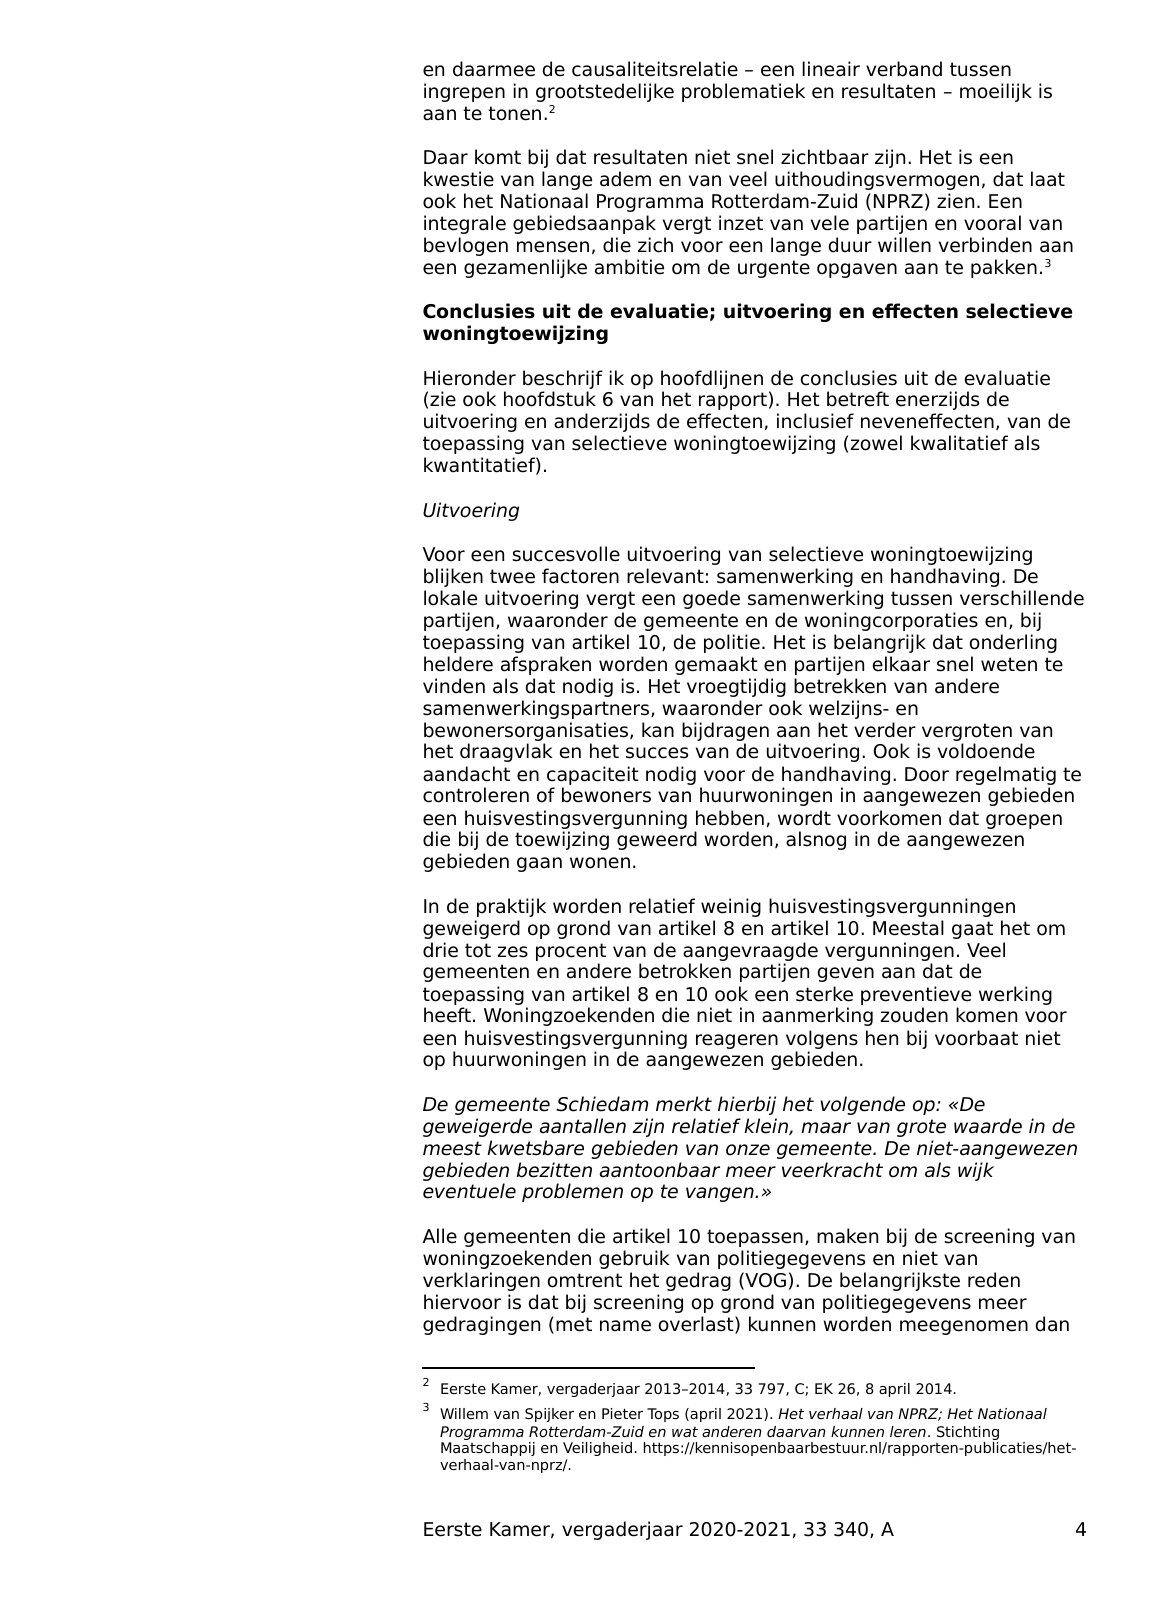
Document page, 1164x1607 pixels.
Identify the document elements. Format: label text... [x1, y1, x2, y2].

text Alle gemeenten die artikel 10 toepassen, maken bij de screening van woningzoekenden gebruik van politiegegevens en niet van verklaringen omtrent het gedrag (VOG). De belangrijkste reden hiervoor is dat bij screening op grond van politiegegevens meer gedragingen (met name overlast) kunnen worden meegenomen dan [422, 1226, 1087, 1336]
text Eerste Kamer, vergaderjaar 2013–2014, 33 797, C; EK 26, 8 april 2014. [422, 1377, 1087, 1399]
text Daar komt bij dat resultaten niet snel zichtbaar zijn. Het is een kwestie van lange adem en van veel uithoudingsvermogen, dat laat ook het Nationaal Programma Rotterdam-Zuid (NPRZ) zien. Een integrale gebiedsaanpak vergt inzet van vele partijen en vooral van bevlogen mensen, die zich voor een lange duur willen verbinden aan een gezamenlijke ambitie om de urgente opgaven aan te pakken. [422, 147, 1087, 279]
text Willem van Spijker en Pieter Tops (april 2021). Het verhaal van NPRZ; Het Nationaal Programma Rotterdam-Zuid en wat anderen daarvan kunnen leren. Stichting Maatschappij en Veiligheid. https://kennisopenbaarbestuur.nl/rapporten-publicaties/het-verhaal-van-nprz/. [422, 1402, 1087, 1474]
text en daarmee de causaliteitsrelatie – een lineair verband tussen ingrepen in grootstedelijke problematiek en resultaten – moeilijk is aan te tonen. [422, 59, 1087, 125]
subtitle Conclusies uit de evaluatie; uitvoering en effecten selectieve woningtoewijzing [422, 301, 1087, 345]
text De gemeente Schiedam merkt hierbij het volgende op: «De geweigerde aantallen zijn relatief klein, maar van grote waarde in de meest kwetsbare gebieden van onze gemeente. De niet-aangewezen gebieden bezitten aantoonbaar meer veerkracht om als wijk eventuele problemen op te vangen.» [422, 1093, 1087, 1203]
text Voor een succesvolle uitvoering van selectieve woningtoewijzing blijken twee factoren relevant: samenwerking en handhaving. De lokale uitvoering vergt een goede samenwerking tussen verschillende partijen, waaronder de gemeente en de woningcorporaties en, bij toepassing van artikel 10, de politie. Het is belangrijk dat onderling heldere afspraken worden gemaakt en partijen elkaar snel weten te vinden als dat nodig is. Het vroegtijdig betrekken van andere samenwerkingspartners, waaronder ook welzijns- en bewonersorganisaties, kan bijdragen aan het verder vergroten van het draagvlak en het succes van de uitvoering. Ook is voldoende aandacht en capaciteit nodig voor de handhaving. Door regelmatig te controleren of bewoners van huurwoningen in aangewezen gebieden een huisvestingsvergunning hebben, wordt voorkomen dat groepen die bij de toewijzing geweerd worden, alsnog in de aangewezen gebieden gaan wonen. [422, 544, 1087, 873]
subtitle Uitvoering [422, 499, 1087, 521]
text Hieronder beschrijf ik op hoofdlijnen de conclusies uit de evaluatie (zie ook hoofdstuk 6 van het rapport). Het betreft enerzijds de uitvoering en anderzijds de effecten, inclusief neveneffecten, van de toepassing van selectieve woningtoewijzing (zowel kwalitatief als kwantitatief). [422, 367, 1087, 477]
text In de praktijk worden relatief weinig huisvestingsvergunningen geweigerd op grond van artikel 8 en artikel 10. Meestal gaat het om drie tot zes procent van de aangevraagde vergunningen. Veel gemeenten en andere betrokken partijen geven aan dat de toepassing van artikel 8 en 10 ook een sterke preventieve werking heeft. Woningzoekenden die niet in aanmerking zouden komen voor een huisvestingsvergunning reageren volgens hen bij voorbaat niet op huurwoningen in de aangewezen gebieden. [422, 896, 1087, 1071]
